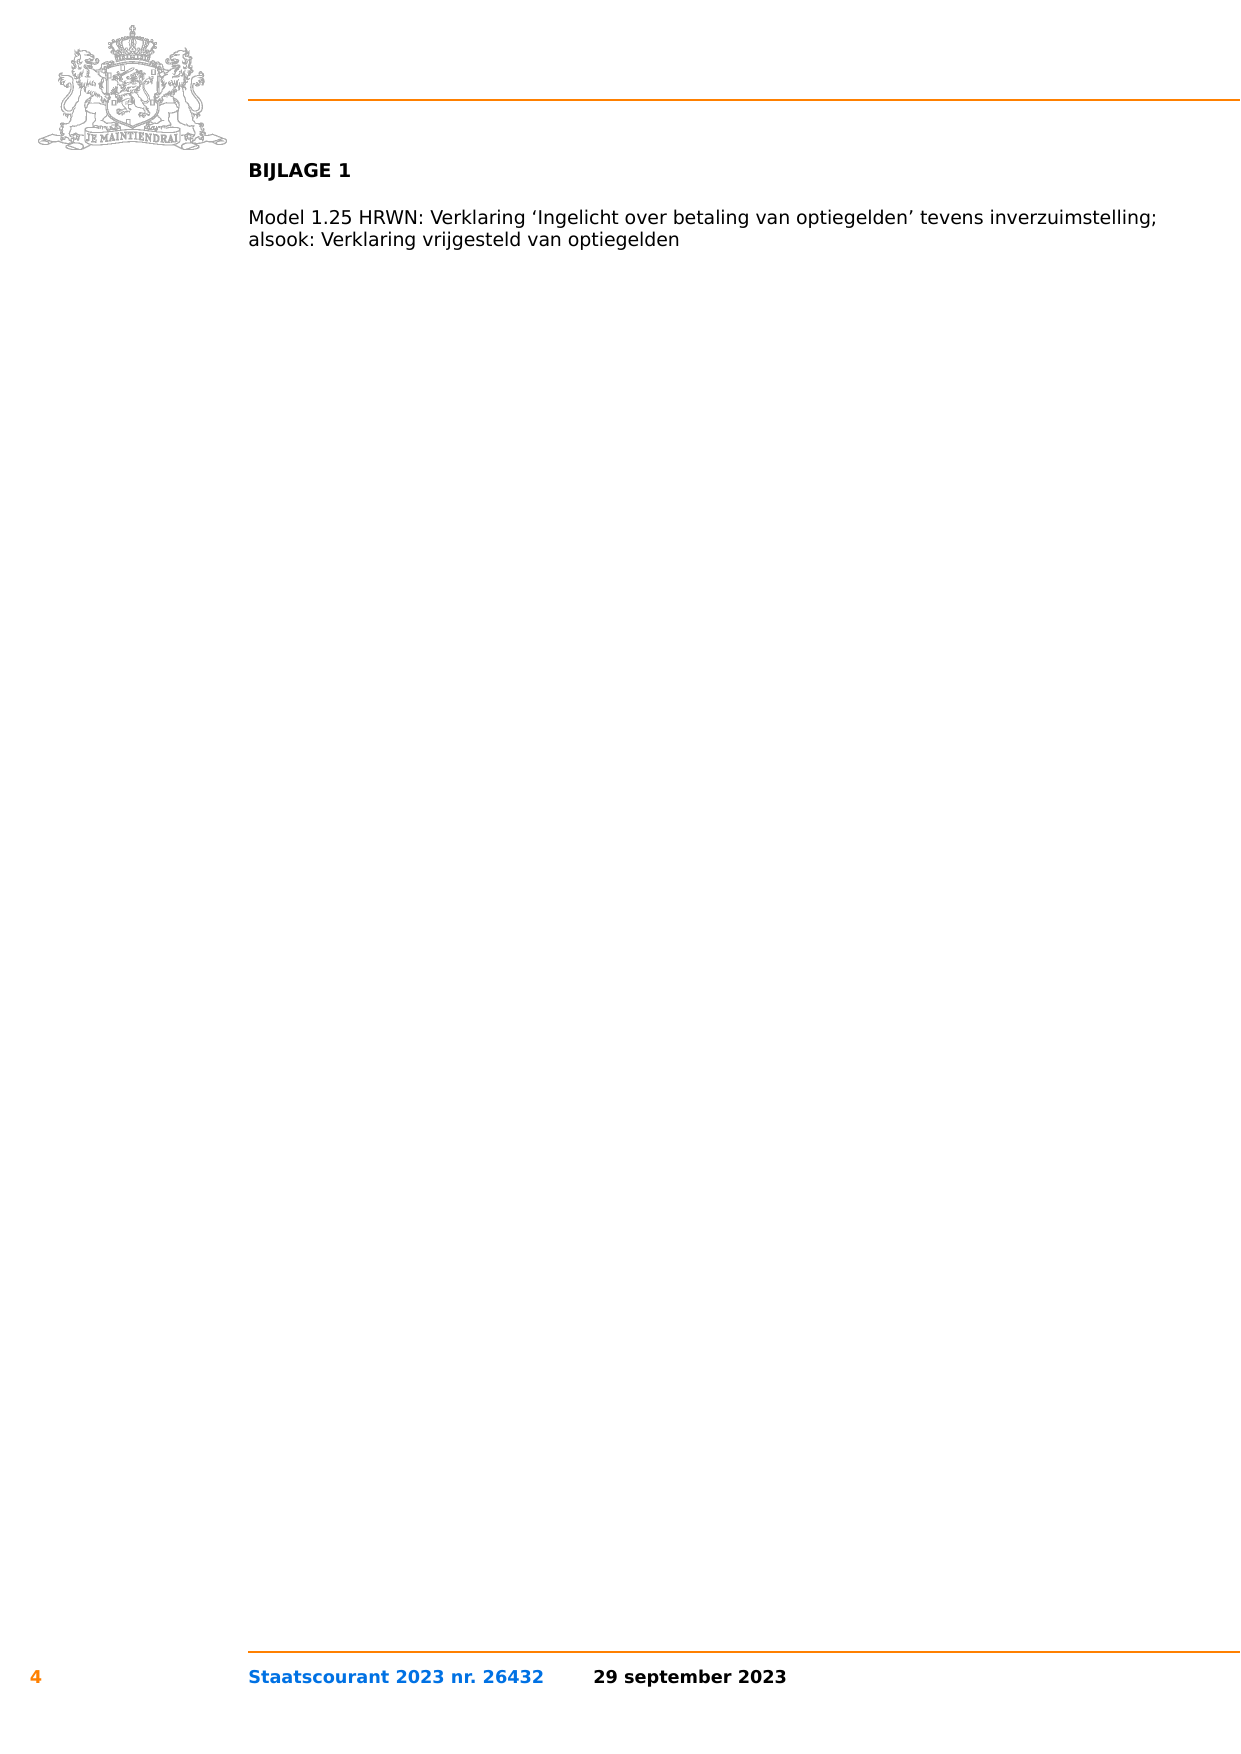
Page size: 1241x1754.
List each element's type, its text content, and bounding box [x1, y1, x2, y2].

text Model 1.25 HRWN: Verklaring ‘Ingelicht over betaling van optiegelden’ tevens inverzuimstelling; alsook: Verklaring vrijgesteld van optiegelden [248, 207, 1163, 251]
subtitle BIJLAGE 1 [248, 160, 1163, 182]
picture [38, 25, 227, 150]
